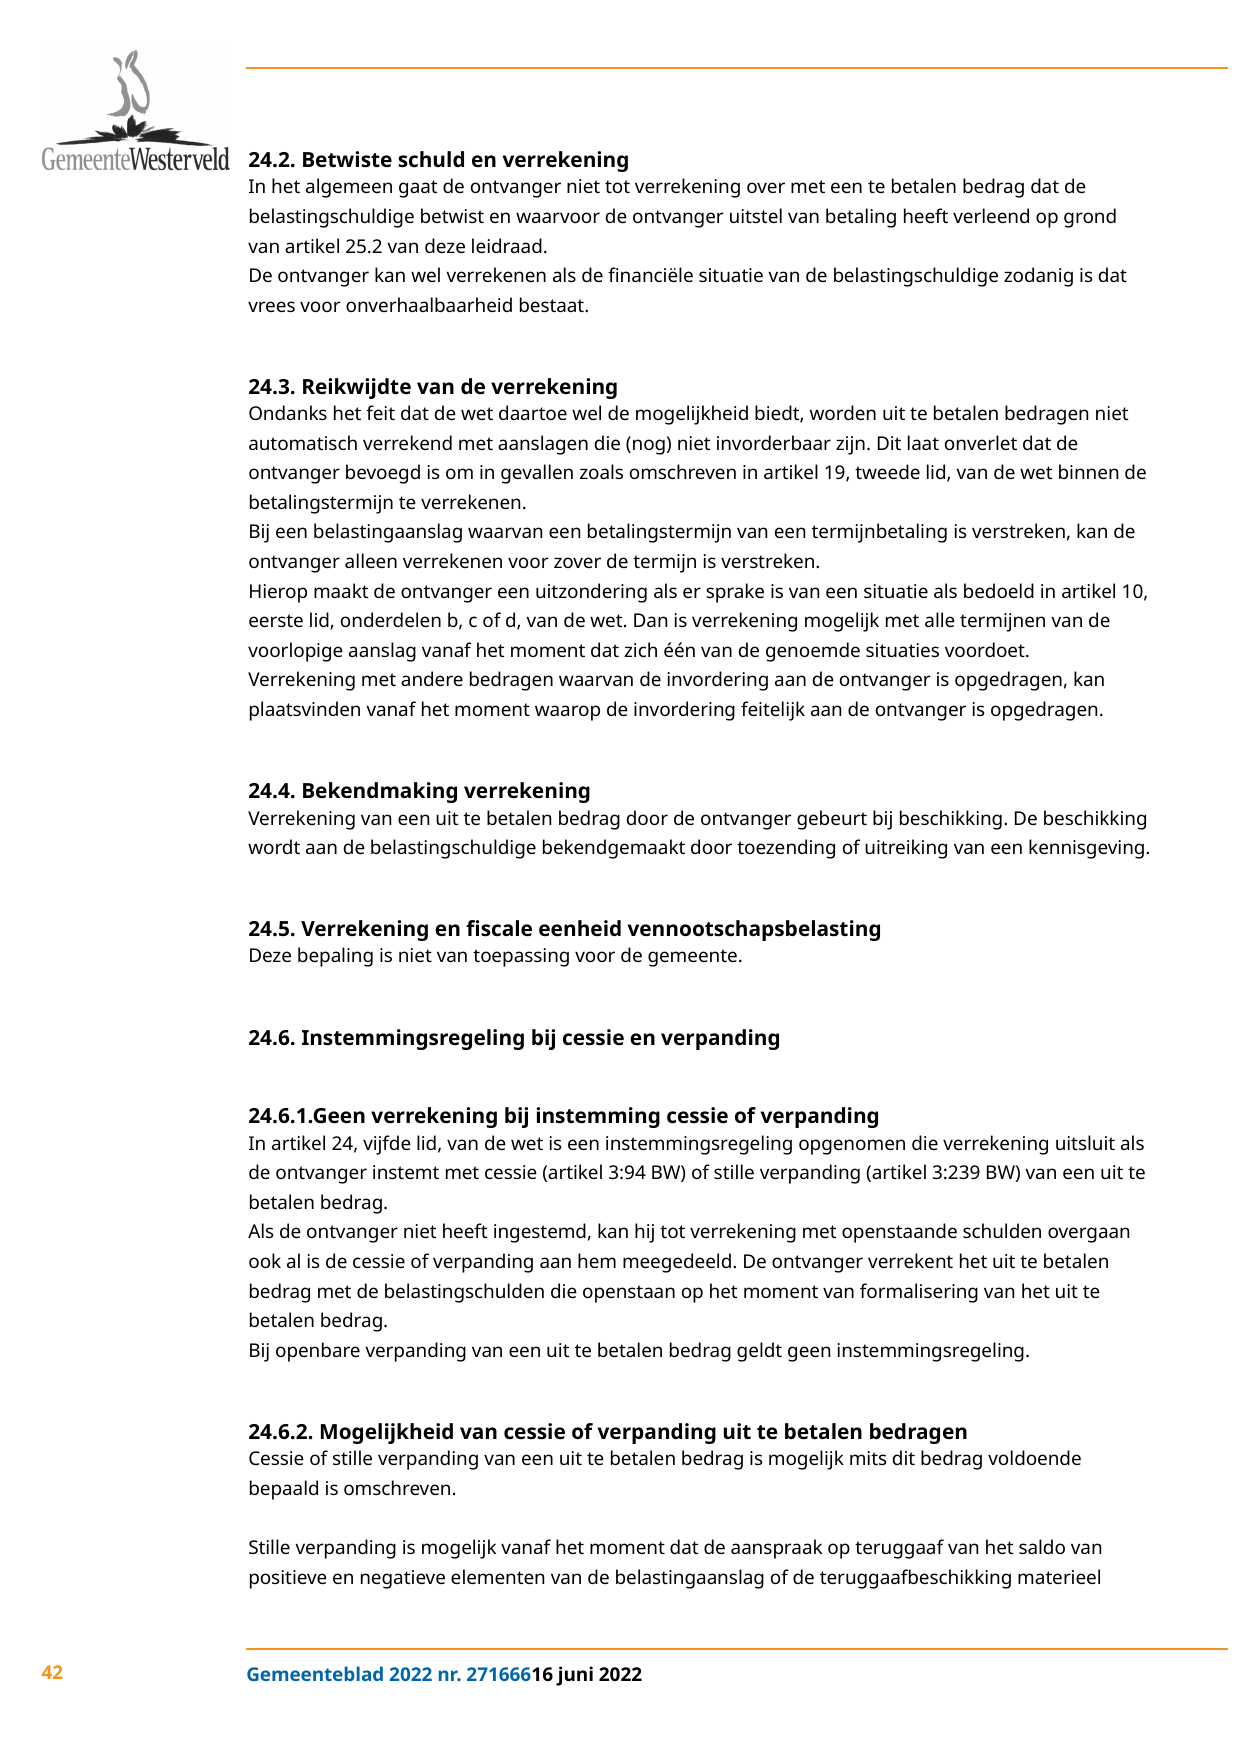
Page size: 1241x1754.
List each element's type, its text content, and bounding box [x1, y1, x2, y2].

text 24.6.2. Mogelijkheid van cessie of verpanding uit te betalen bedragen [248, 1417, 1152, 1446]
text Als de ontvanger niet heeft ingestemd, kan hij tot verrekening met openstaande schulden overgaan ook al is de cessie of verpanding aan hem meegedeeld. De ontvanger verrekent het uit te betalen bedrag met de belastingschulden die openstaan op het moment van formalisering van het uit te betalen bedrag. [248, 1219, 1152, 1333]
picture [41, 47, 231, 172]
text Cessie of stille verpanding van een uit te betalen bedrag is mogelijk mits dit bedrag voldoende bepaald is omschreven. [248, 1446, 1152, 1501]
text Verrekening van een uit te betalen bedrag door de ontvanger gebeurt bij beschikking. De beschikking wordt aan de belastingschuldige bekendgemaakt door toezending of uitreiking van een kennisgeving. [248, 805, 1152, 860]
text Stille verpanding is mogelijk vanaf het moment dat de aanspraak op teruggaaf van het saldo van positieve en negatieve elementen van de belastingaanslag of de teruggaafbeschikking materieel [248, 1534, 1152, 1589]
text Bij een belastingaanslag waarvan een betalingstermijn van een termijnbetaling is verstreken, kan de ontvanger alleen verrekenen voor zover de termijn is verstreken. [248, 519, 1152, 574]
text In artikel 24, vijfde lid, van de wet is een instemmingsregeling opgenomen die verrekening uitsluit als de ontvanger instemt met cessie (artikel 3:94 BW) of stille verpanding (artikel 3:239 BW) van een uit te betalen bedrag. [248, 1130, 1152, 1215]
text Ondanks het feit dat de wet daartoe wel de mogelijkheid biedt, worden uit te betalen bedragen niet automatisch verrekend met aanslagen die (nog) niet invorderbaar zijn. Dit laat onverlet dat de ontvanger bevoegd is om in gevallen zoals omschreven in artikel 19, tweede lid, van de wet binnen de betalingstermijn te verrekenen. [248, 400, 1152, 515]
text In het algemeen gaat de ontvanger niet tot verrekening over met een te betalen bedrag dat de belastingschuldige betwist en waarvoor de ontvanger uitstel van betaling heeft verleend op grond van artikel 25.2 van deze leidraad. [248, 174, 1152, 258]
text 24.3. Reikwijdte van de verrekening [248, 372, 1152, 400]
text 24.6. Instemmingsregeling bij cessie en verpanding [248, 1023, 1152, 1051]
text Deze bepaling is niet van toepassing voor de gemeente. [248, 943, 1152, 968]
text 24.2. Betwiste schuld en verrekening [248, 145, 1152, 174]
text 24.4. Bekendmaking verrekening [248, 776, 1152, 805]
text Hierop maakt de ontvanger een uitzondering als er sprake is van een situatie als bedoeld in artikel 10, eerste lid, onderdelen b, c of d, van de wet. Dan is verrekening mogelijk met alle termijnen van de voorlopige aanslag vanaf het moment dat zich één van de genoemde situaties voordoet. [248, 578, 1152, 663]
text De ontvanger kan wel verrekenen als de financiële situatie van de belastingschuldige zodanig is dat vrees voor onverhaalbaarheid bestaat. [248, 262, 1152, 318]
text 24.5. Verrekening en fiscale eenheid vennootschapsbelasting [248, 914, 1152, 943]
text Bij openbare verpanding van een uit te betalen bedrag geldt geen instemmingsregeling. [248, 1337, 1152, 1363]
text 24.6.1.Geen verrekening bij instemming cessie of verpanding [248, 1102, 1152, 1130]
text Verrekening met andere bedragen waarvan de invordering aan de ontvanger is opgedragen, kan plaatsvinden vanaf het moment waarop de invordering feitelijk aan de ontvanger is opgedragen. [248, 667, 1152, 722]
